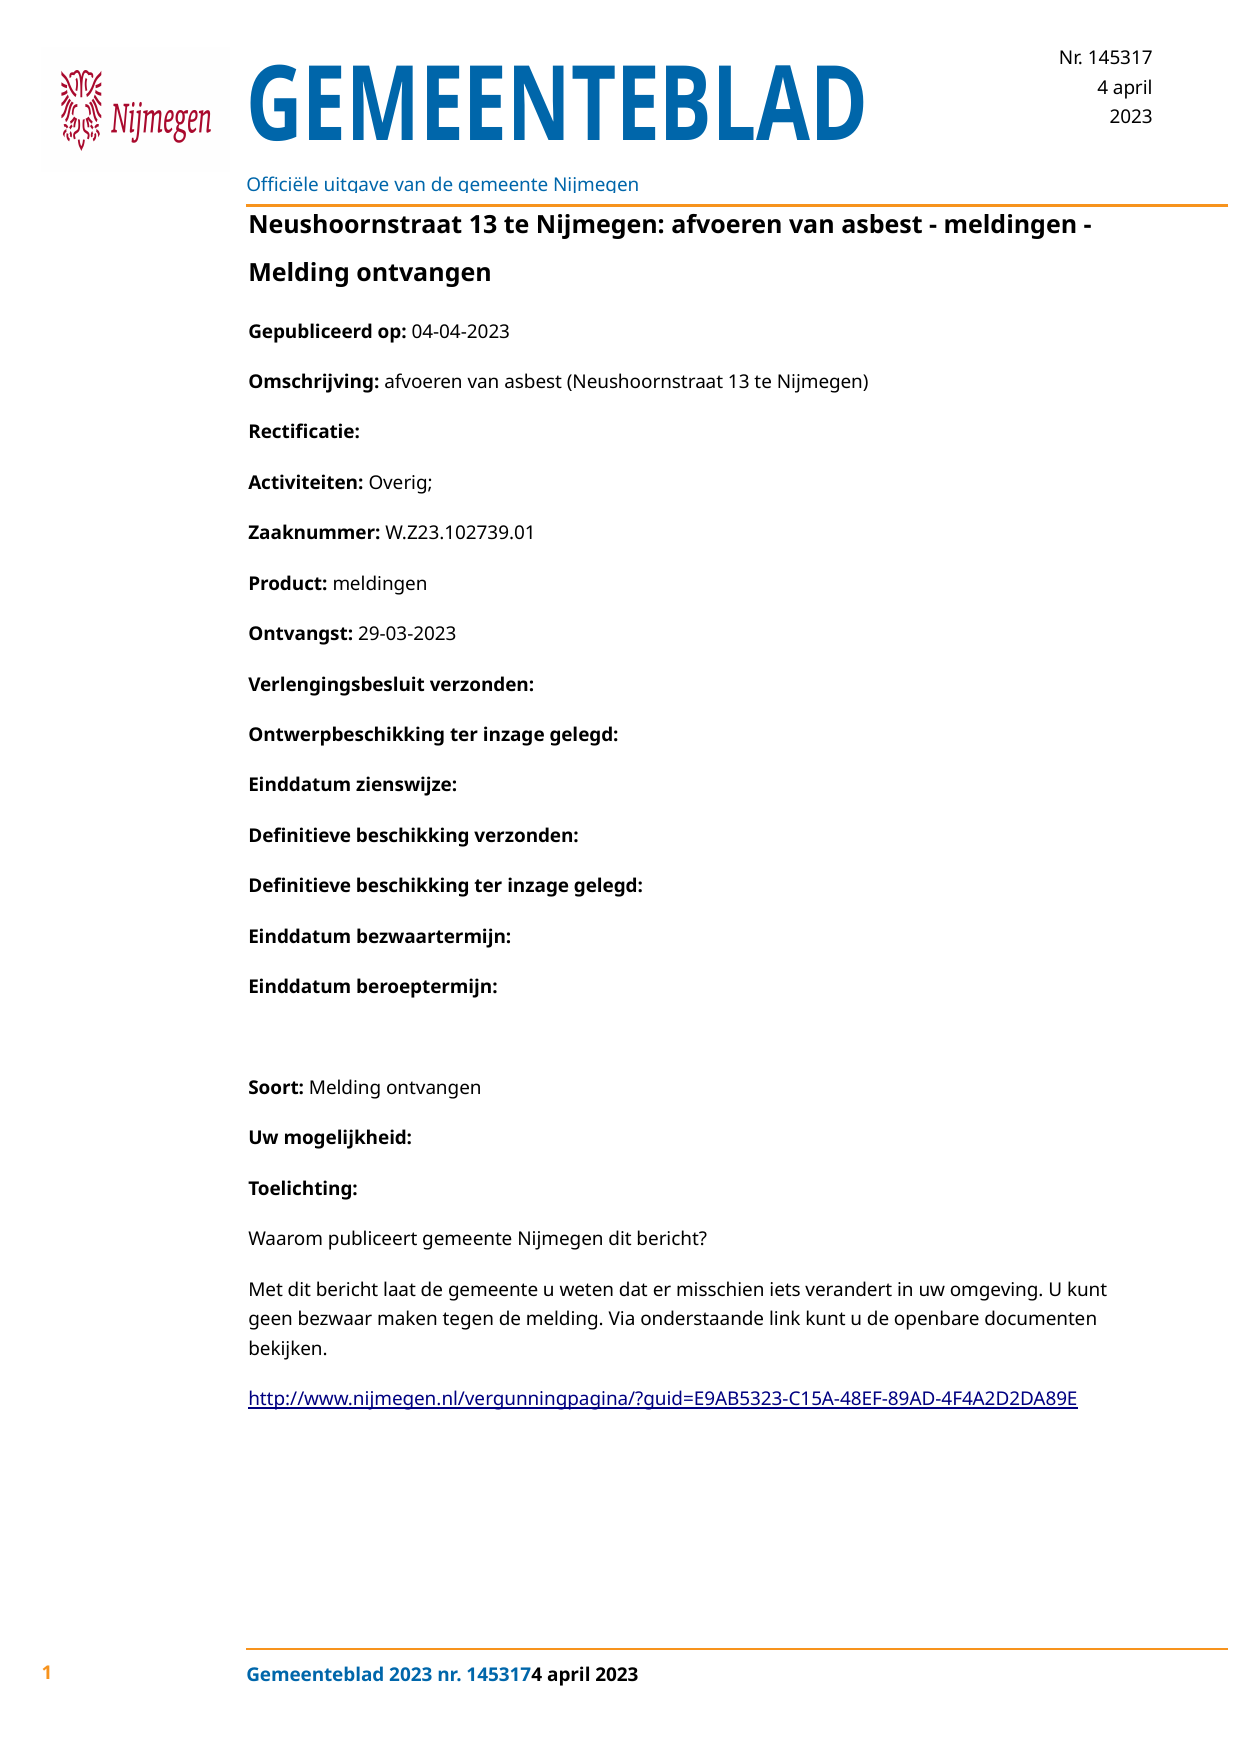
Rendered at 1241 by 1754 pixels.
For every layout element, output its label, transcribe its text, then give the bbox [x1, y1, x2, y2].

text Waarom publiceert gemeente Nijmegen dit bericht? [248, 1225, 1152, 1251]
text Product: meldingen [248, 570, 1152, 596]
text Neushoornstraat 13 te Nijmegen: afvoeren van asbest - meldingen - Melding ontvangen [248, 207, 1152, 288]
text Verlengingsbesluit verzonden: [248, 671, 1152, 697]
text Met dit bericht laat de gemeente u weten dat er misschien iets verandert in uw omgeving. U kunt geen bezwaar maken tegen de melding. Via onderstaande link kunt u de openbare documenten bekijken. [248, 1276, 1152, 1361]
text http://www.nijmegen.nl/vergunningpagina/?guid=E9AB5323-C15A-48EF-89AD-4F4A2D2DA89E [248, 1385, 1152, 1411]
text Definitieve beschikking ter inzage gelegd: [248, 872, 1152, 898]
picture [41, 47, 231, 172]
text Definitieve beschikking verzonden: [248, 822, 1152, 848]
text Uw mogelijkheid: [248, 1124, 1152, 1150]
text Soort: Melding ontvangen [248, 1074, 1152, 1100]
text Einddatum zienswijze: [248, 772, 1152, 797]
text Gepubliceerd op: 04-04-2023 [248, 318, 1152, 344]
text Ontwerpbeschikking ter inzage gelegd: [248, 721, 1152, 747]
text Activiteiten: Overig; [248, 469, 1152, 495]
text Rectificatie: [248, 419, 1152, 444]
text Einddatum beroeptermijn: [248, 973, 1152, 999]
text Ontvangst: 29-03-2023 [248, 620, 1152, 646]
text Omschrijving: afvoeren van asbest (Neushoornstraat 13 te Nijmegen) [248, 368, 1152, 394]
text Einddatum bezwaartermijn: [248, 923, 1152, 949]
text Zaaknummer: W.Z23.102739.01 [248, 519, 1152, 545]
text Toelichting: [248, 1175, 1152, 1201]
